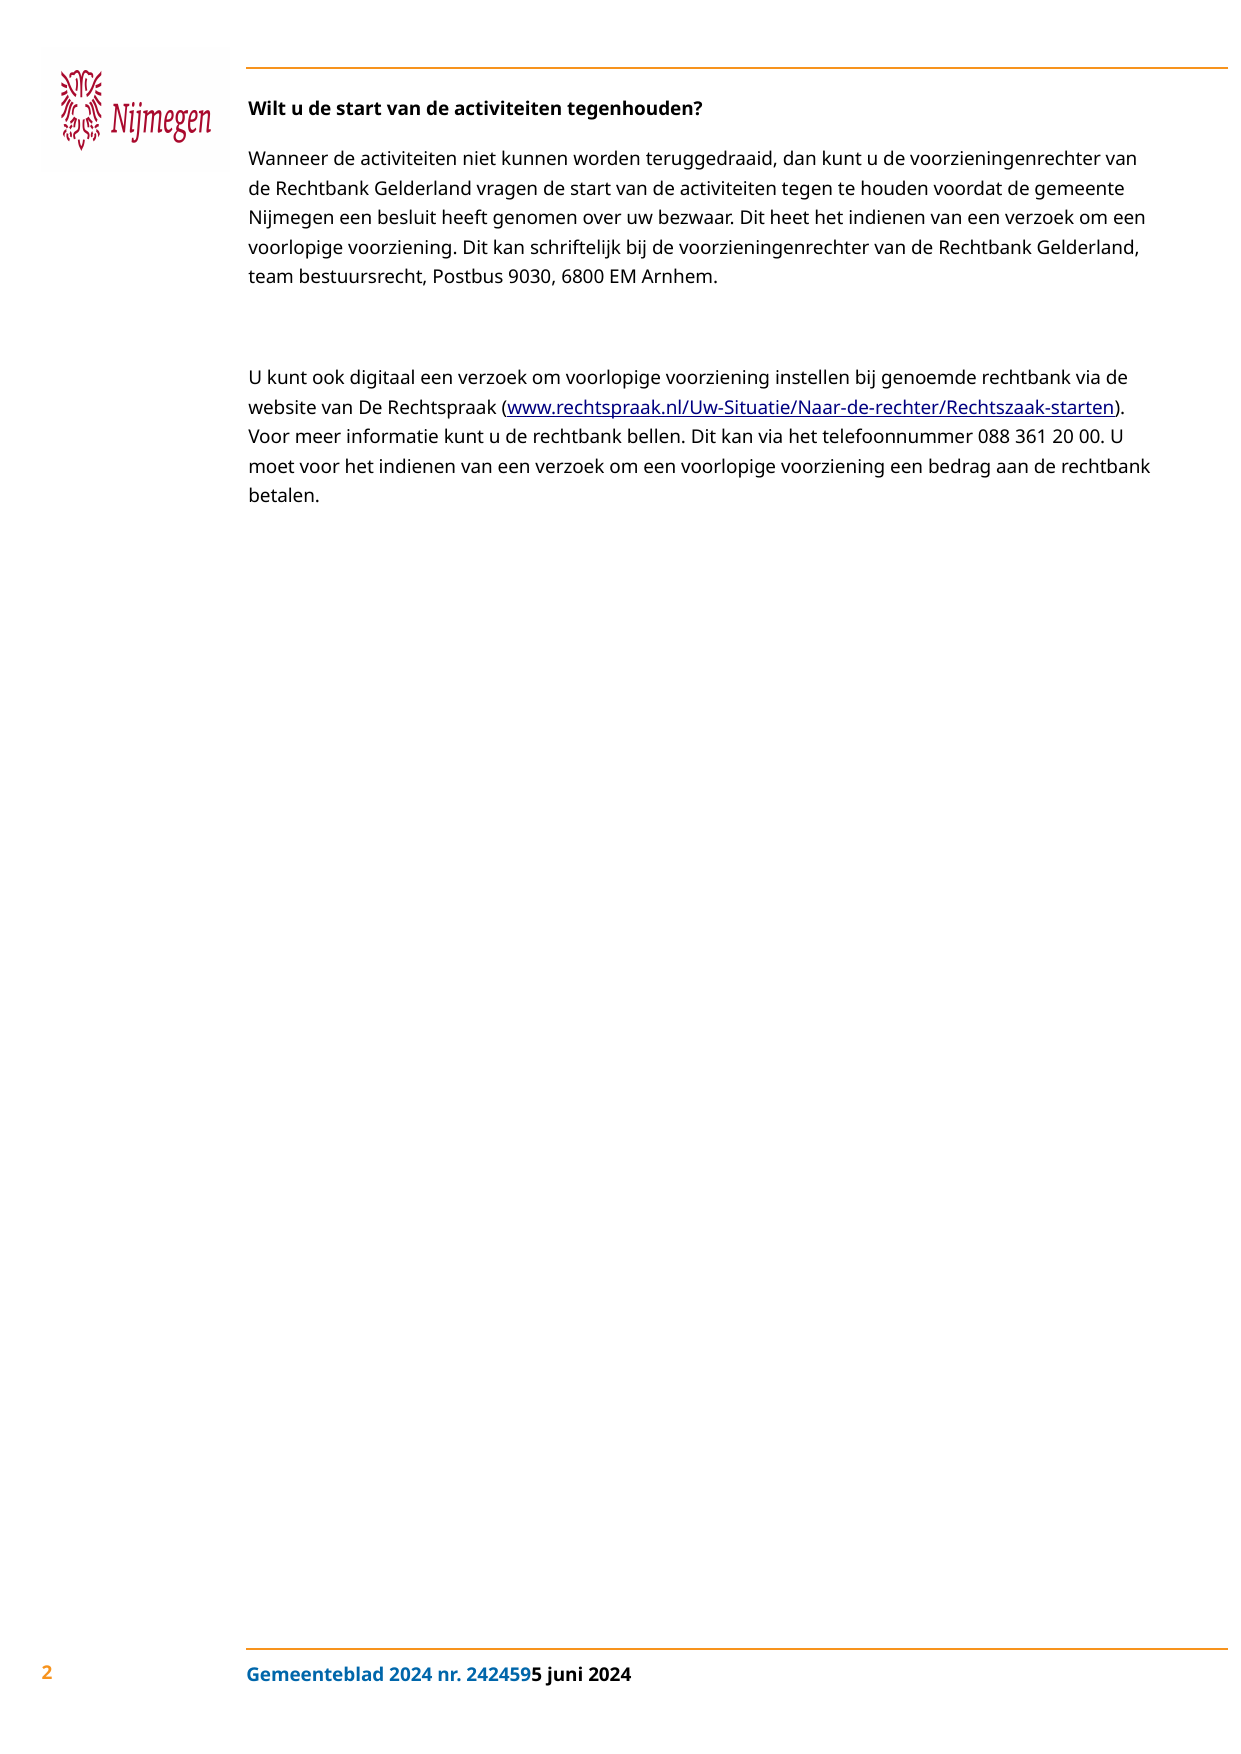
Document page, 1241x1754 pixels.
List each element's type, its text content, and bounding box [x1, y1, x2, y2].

text U kunt ook digitaal een verzoek om voorlopige voorziening instellen bij genoemde rechtbank via de website van De Rechtspraak (www.rechtspraak.nl/Uw-Situatie/Naar-de-rechter/Rechtszaak-starten). Voor meer informatie kunt u de rechtbank bellen. Dit kan via het telefoonnummer 088 361 20 00. U moet voor het indienen van een verzoek om een voorlopige voorziening een bedrag aan de rechtbank betalen. [248, 364, 1152, 508]
text Wanneer de activiteiten niet kunnen worden teruggedraaid, dan kunt u de voorzieningenrechter van de Rechtbank Gelderland vragen de start van de activiteiten tegen te houden voordat de gemeente Nijmegen een besluit heeft genomen over uw bezwaar. Dit heet het indienen van een verzoek om een voorlopige voorziening. Dit kan schriftelijk bij de voorzieningenrechter van de Rechtbank Gelderland, team bestuursrecht, Postbus 9030, 6800 EM Arnhem. [248, 145, 1152, 289]
text Wilt u de start van de activiteiten tegenhouden? [248, 95, 1152, 121]
picture [41, 47, 231, 172]
